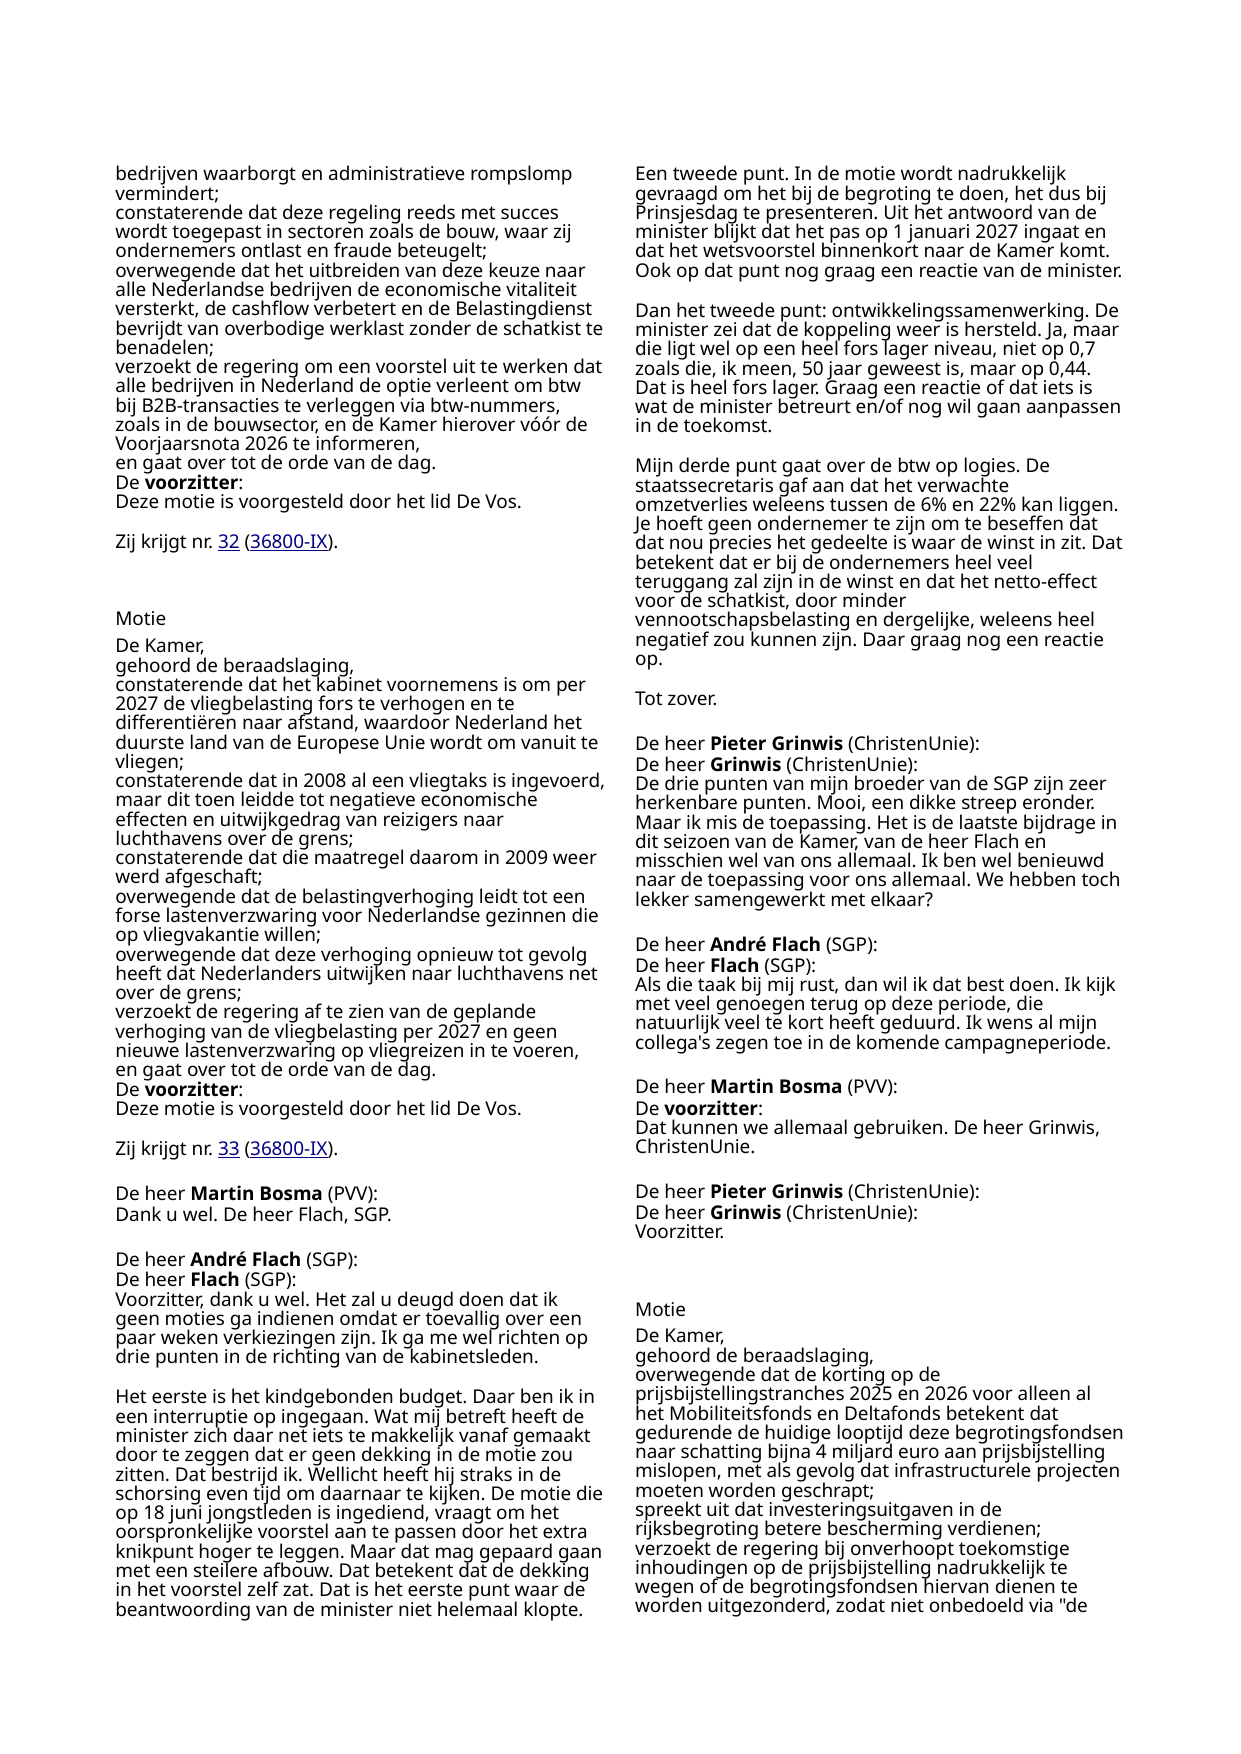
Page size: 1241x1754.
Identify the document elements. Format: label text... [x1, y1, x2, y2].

text Zij krijgt nr. 32 (36800-IX). [115, 533, 605, 552]
text bedrijven waarborgt en administratieve rompslomp vermindert; [115, 165, 605, 204]
text gehoord de beraadslaging, [635, 1347, 1125, 1366]
text Dank u wel. De heer Flach, SGP. [115, 1206, 605, 1225]
text Dan het tweede punt: ontwikkelingssamenwerking. De minister zei dat de koppeling weer is hersteld. Ja, maar die ligt wel op een heel fors lager niveau, niet op 0,7 zoals die, ik meen, 50 jaar geweest is, maar op 0,44. Dat is heel fors lager. Graag een reactie of dat iets is wat de minister betreurt en/of nog wil gaan aanpassen in de toekomst. [635, 302, 1125, 437]
text Deze motie is voorgesteld door het lid De Vos. [115, 1100, 605, 1119]
text spreekt uit dat investeringsuitgaven in de rijksbegroting betere bescherming verdienen; [635, 1501, 1125, 1539]
text Deze motie is voorgesteld door het lid De Vos. [115, 493, 605, 512]
text De heer Martin Bosma (PVV): [635, 1074, 1125, 1099]
text De heer Pieter Grinwis (ChristenUnie): [635, 1178, 1125, 1204]
text verzoekt de regering af te zien van de geplande verhoging van de vliegbelasting per 2027 en geen nieuwe lastenverzwaring op vliegreizen in te voeren, [115, 1003, 605, 1061]
text De heer Grinwis (ChristenUnie): [635, 1204, 1125, 1223]
text overwegende dat de korting op de prijsbijstellingstranches 2025 en 2026 voor alleen al het Mobiliteitsfonds en Deltafonds betekent dat gedurende de huidige looptijd deze begrotingsfondsen naar schatting bijna 4 miljard euro aan prijsbijstelling mislopen, met als gevolg dat infrastructurele projecten moeten worden geschrapt; [635, 1366, 1125, 1501]
text De Kamer, [115, 637, 605, 657]
text overwegende dat deze verhoging opnieuw tot gevolg heeft dat Nederlanders uitwijken naar luchthavens net over de grens; [115, 946, 605, 1003]
text De heer André Flach (SGP): [635, 931, 1125, 957]
text De drie punten van mijn broeder van de SGP zijn zeer herkenbare punten. Mooi, een dikke streep eronder. Maar ik mis de toepassing. Het is de laatste bijdrage in dit seizoen van de Kamer, van de heer Flach en misschien wel van ons allemaal. Ik ben wel benieuwd naar de toepassing voor ons allemaal. We hebben toch lekker samengewerkt met elkaar? [635, 775, 1125, 910]
text gehoord de beraadslaging, [115, 657, 605, 676]
text en gaat over tot de orde van de dag. [115, 1061, 605, 1081]
text constaterende dat in 2008 al een vliegtaks is ingevoerd, maar dit toen leidde tot negatieve economische effecten en uitwijkgedrag van reizigers naar luchthavens over de grens; [115, 772, 605, 849]
text Motie [635, 1296, 1125, 1322]
text verzoekt de regering bij onverhoopt toekomstige inhoudingen op de prijsbijstelling nadrukkelijk te wegen of de begrotingsfondsen hiervan dienen te worden uitgezonderd, zodat niet onbedoeld via "de [635, 1539, 1125, 1617]
text De heer Grinwis (ChristenUnie): [635, 756, 1125, 775]
text De heer Pieter Grinwis (ChristenUnie): [635, 730, 1125, 756]
text De heer Flach (SGP): [115, 1271, 605, 1291]
text Als die taak bij mij rust, dan wil ik dat best doen. Ik kijk met veel genoegen terug op deze periode, die natuurlijk veel te kort heeft geduurd. Ik wens al mijn collega's zegen toe in de komende campagneperiode. [635, 976, 1125, 1053]
text De voorzitter: [115, 1081, 605, 1100]
text De heer Martin Bosma (PVV): [115, 1180, 605, 1206]
text Een tweede punt. In de motie wordt nadrukkelijk gevraagd om het bij de begroting te doen, het dus bij Prinsjesdag te presenteren. Uit het antwoord van de minister blijkt dat het pas op 1 januari 2027 ingaat en dat het wetsvoorstel binnenkort naar de Kamer komt. Ook op dat punt nog graag een reactie van de minister. [635, 165, 1125, 281]
text en gaat over tot de orde van de dag. [115, 454, 605, 474]
text Voorzitter, dank u wel. Het zal u deugd doen dat ik geen moties ga indienen omdat er toevallig over een paar weken verkiezingen zijn. Ik ga me wel richten op drie punten in de richting van de kabinetsleden. [115, 1291, 605, 1368]
text De heer André Flach (SGP): [115, 1246, 605, 1271]
text overwegende dat het uitbreiden van deze keuze naar alle Nederlandse bedrijven de economische vitaliteit versterkt, de cashflow verbetert en de Belastingdienst bevrijdt van overbodige werklast zonder de schatkist te benadelen; [115, 262, 605, 358]
text Motie [115, 606, 605, 631]
text Dat kunnen we allemaal gebruiken. De heer Grinwis, ChristenUnie. [635, 1119, 1125, 1157]
text Het eerste is het kindgebonden budget. Daar ben ik in een interruptie op ingegaan. Wat mij betreft heeft de minister zich daar net iets te makkelijk vanaf gemaakt door te zeggen dat er geen dekking in de motie zou zitten. Dat bestrijd ik. Wellicht heeft hij straks in de schorsing even tijd om daarnaar te kijken. De motie die op 18 juni jongstleden is ingediend, vraagt om het oorspronkelijke voorstel aan te passen door het extra knikpunt hoger te leggen. Maar dat mag gepaard gaan met een steilere afbouw. Dat betekent dat de dekking in het voorstel zelf zat. Dat is het eerste punt waar de beantwoording van de minister niet helemaal klopte. [115, 1388, 605, 1620]
text Tot zover. [635, 690, 1125, 709]
text Mijn derde punt gaat over de btw op logies. De staatssecretaris gaf aan dat het verwachte omzetverlies weleens tussen de 6% en 22% kan liggen. Je hoeft geen ondernemer te zijn om te beseffen dat dat nou precies het gedeelte is waar de winst in zit. Dat betekent dat er bij de ondernemers heel veel teruggang zal zijn in de winst en dat het netto-effect voor de schatkist, door minder vennootschapsbelasting en dergelijke, weleens heel negatief zou kunnen zijn. Daar graag nog een reactie op. [635, 457, 1125, 669]
text Voorzitter. [635, 1223, 1125, 1242]
text constaterende dat die maatregel daarom in 2009 weer werd afgeschaft; [115, 849, 605, 888]
text De Kamer, [635, 1327, 1125, 1347]
text Zij krijgt nr. 33 (36800-IX). [115, 1140, 605, 1159]
text constaterende dat het kabinet voornemens is om per 2027 de vliegbelasting fors te verhogen en te differentiëren naar afstand, waardoor Nederland het duurste land van de Europese Unie wordt om vanuit te vliegen; [115, 676, 605, 772]
text verzoekt de regering om een voorstel uit te werken dat alle bedrijven in Nederland de optie verleent om btw bij B2B-transacties te verleggen via btw-nummers, zoals in de bouwsector, en de Kamer hierover vóór de Voorjaarsnota 2026 te informeren, [115, 358, 605, 454]
text constaterende dat deze regeling reeds met succes wordt toegepast in sectoren zoals de bouw, waar zij ondernemers ontlast en fraude beteugelt; [115, 204, 605, 262]
text De voorzitter: [635, 1099, 1125, 1119]
text overwegende dat de belastingverhoging leidt tot een forse lastenverzwaring voor Nederlandse gezinnen die op vliegvakantie willen; [115, 888, 605, 946]
text De voorzitter: [115, 474, 605, 493]
text De heer Flach (SGP): [635, 957, 1125, 976]
